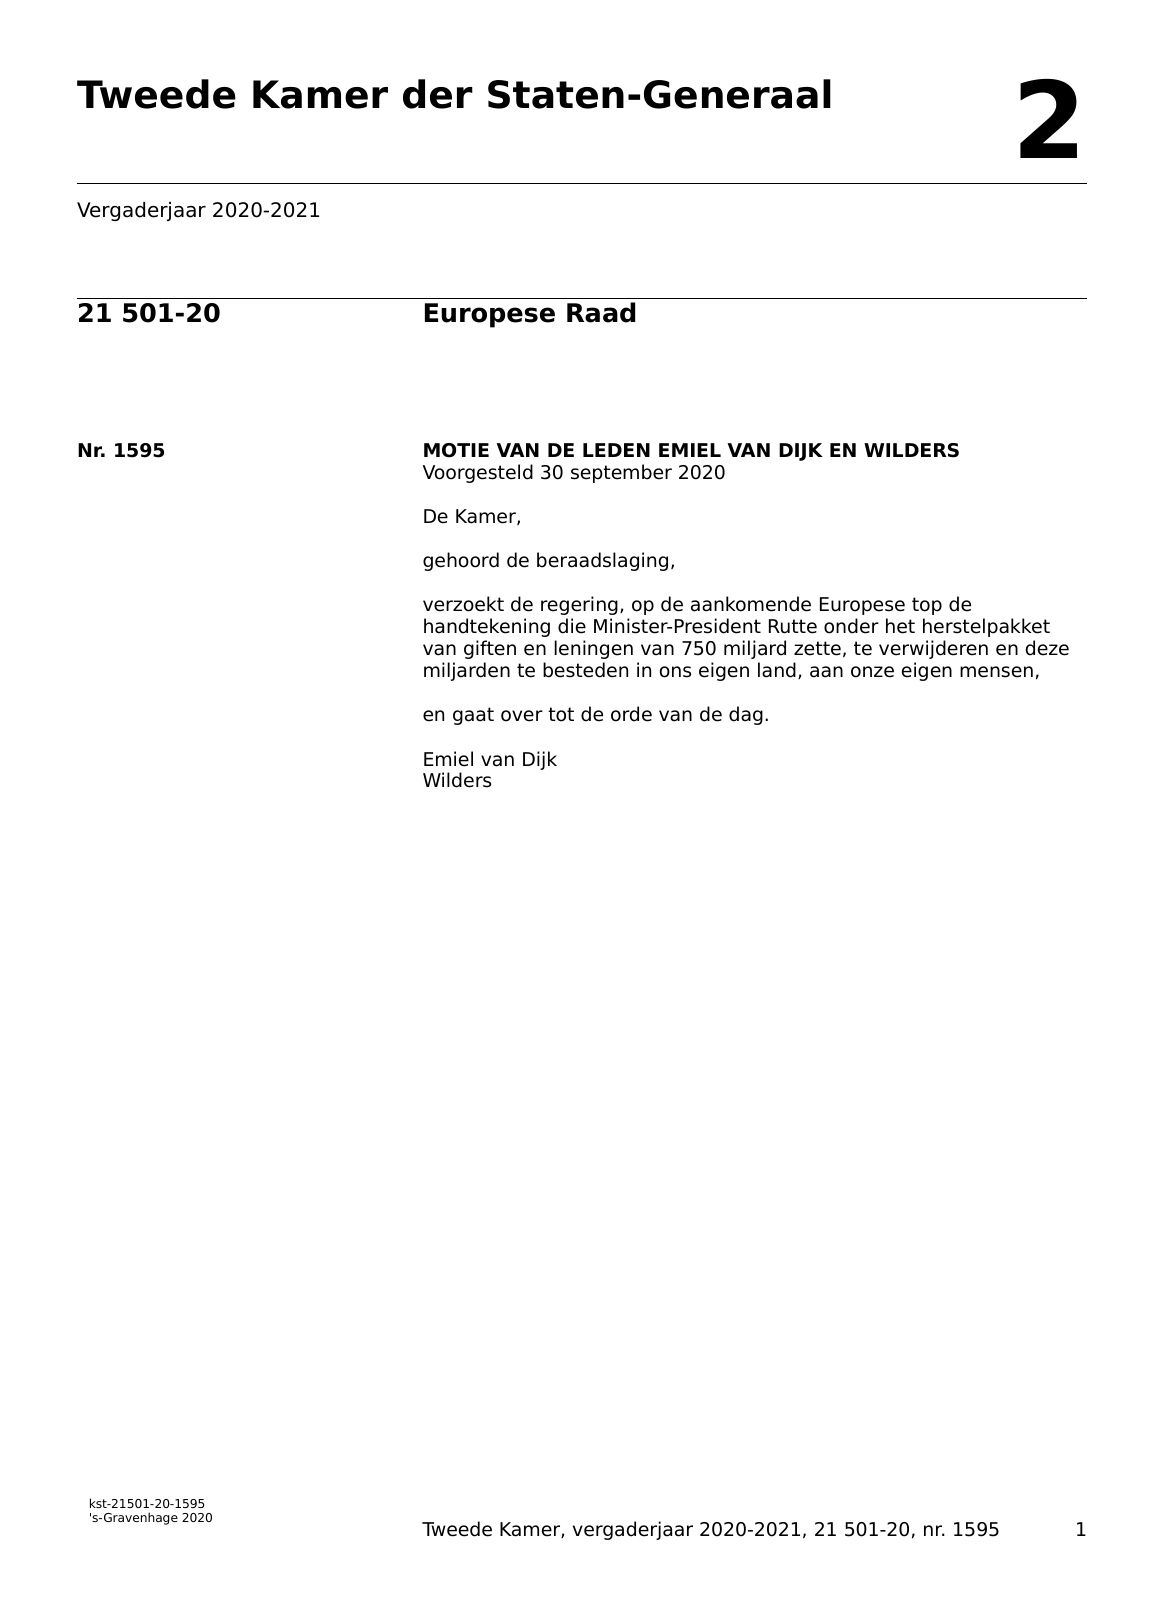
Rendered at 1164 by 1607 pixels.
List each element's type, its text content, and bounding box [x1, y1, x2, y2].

text gehoord de beraadslaging, [422, 550, 1087, 572]
text Voorgesteld 30 september 2020 [422, 462, 1087, 484]
table_cell Vergaderjaar 2020-2021 [77, 184, 1087, 298]
text Wilders [422, 770, 1087, 792]
table_header Tweede Kamer der Staten-Generaal [77, 59, 886, 183]
subtitle Nr. 1595 MOTIE VAN DE LEDEN EMIEL VAN DIJK EN WILDERS [77, 440, 1087, 462]
text verzoekt de regering, op de aankomende Europese top de handtekening die Minister-President Rutte onder het herstelpakket van giften en leningen van 750 miljard zette, te verwijderen en deze miljarden te besteden in ons eigen land, aan onze eigen mensen, [422, 594, 1087, 682]
text kst-21501-20-1595 [88, 1497, 323, 1511]
table_header 2 [886, 59, 1087, 183]
subtitle 21 501-20 Europese Raad [77, 299, 1087, 329]
text Emiel van Dijk [422, 748, 1087, 770]
text en gaat over tot de orde van de dag. [422, 704, 1087, 726]
text De Kamer, [422, 506, 1087, 528]
text 's-Gravenhage 2020 [88, 1511, 323, 1525]
